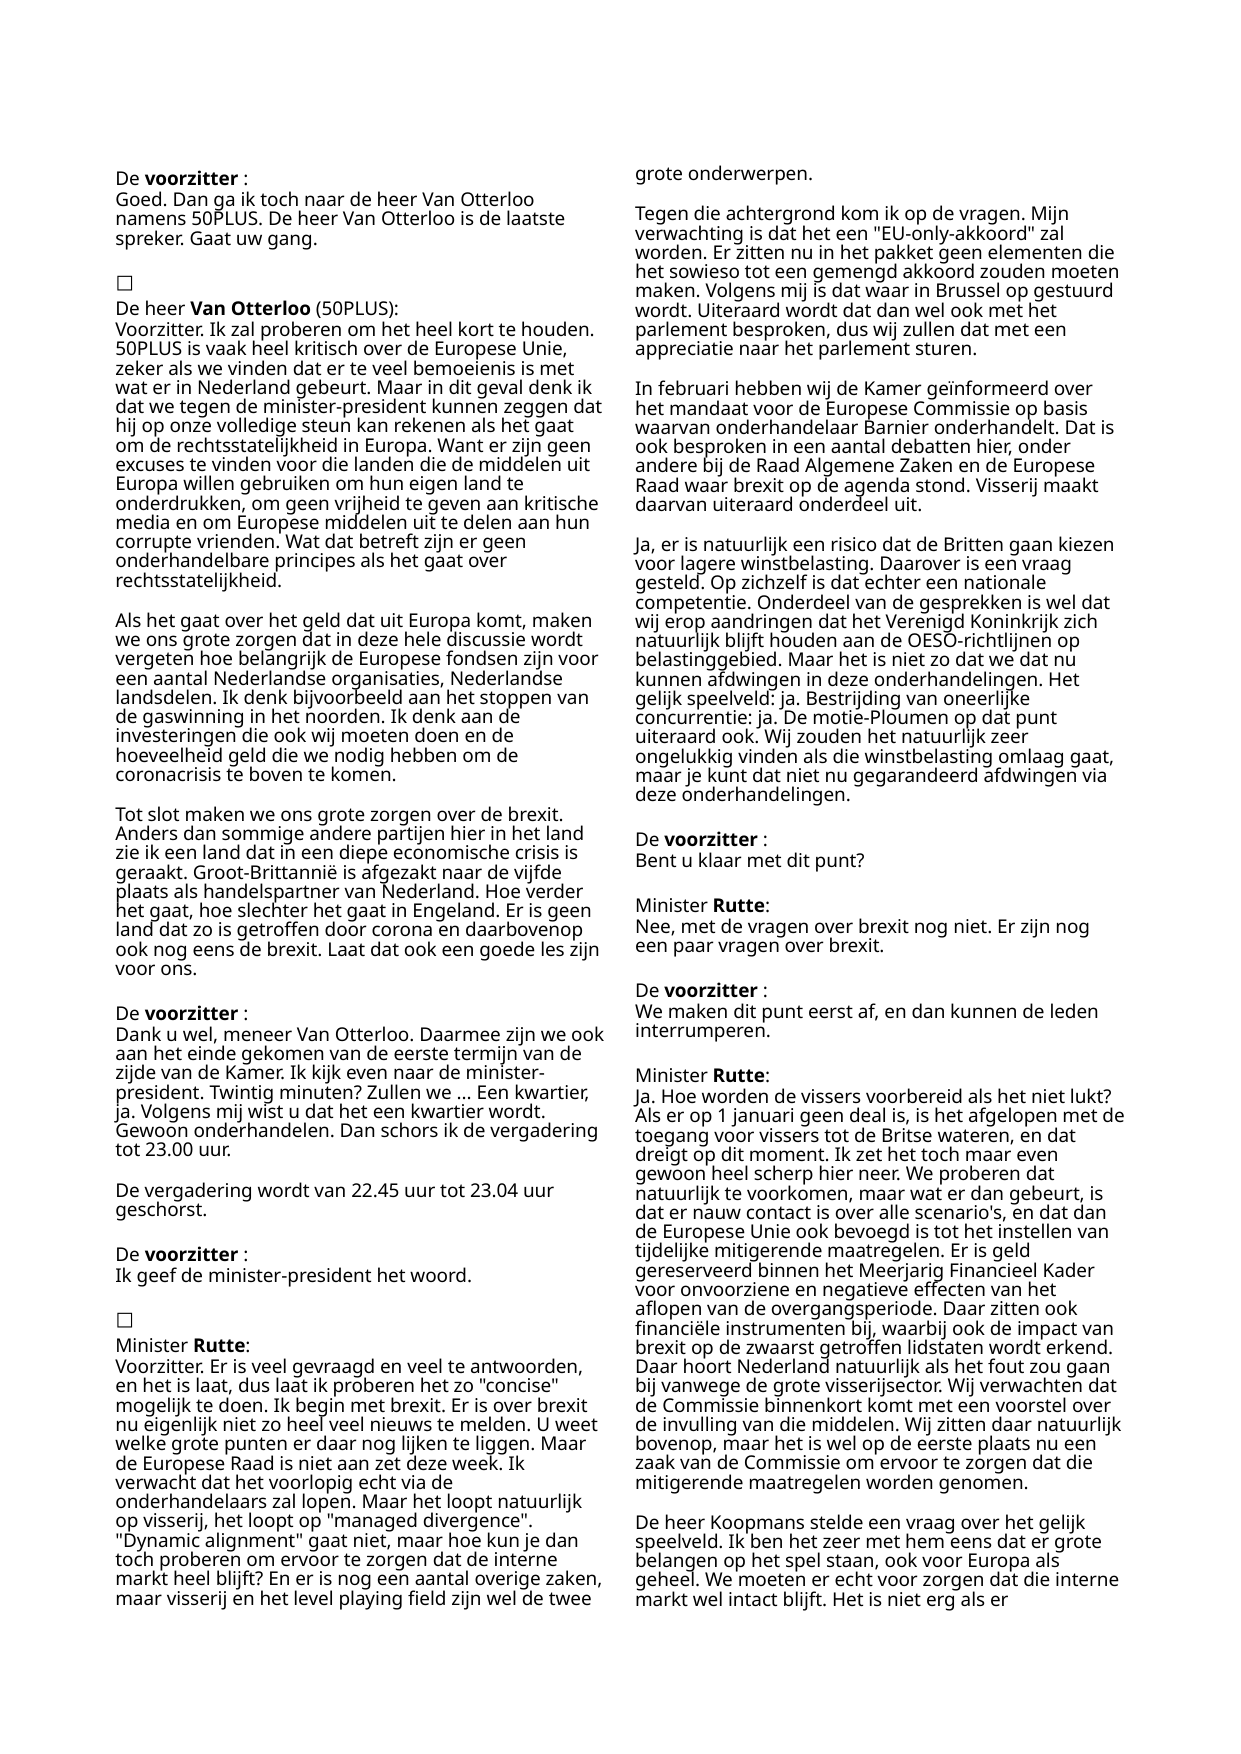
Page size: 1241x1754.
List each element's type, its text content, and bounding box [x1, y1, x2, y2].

text Voorzitter. Ik zal proberen om het heel kort te houden. 50PLUS is vaak heel kritisch over de Europese Unie, zeker als we vinden dat er te veel bemoeienis is met wat er in Nederland gebeurt. Maar in dit geval denk ik dat we tegen de minister-president kunnen zeggen dat hij op onze volledige steun kan rekenen als het gaat om de rechtsstatelijkheid in Europa. Want er zijn geen excuses te vinden voor die landen die de middelen uit Europa willen gebruiken om hun eigen land te onderdrukken, om geen vrijheid te geven aan kritische media en om Europese middelen uit te delen aan hun corrupte vrienden. Wat dat betreft zijn er geen onderhandelbare principes als het gaat over rechtsstatelijkheid. [115, 321, 605, 591]
text Als het gaat over het geld dat uit Europa komt, maken we ons grote zorgen dat in deze hele discussie wordt vergeten hoe belangrijk de Europese fondsen zijn voor een aantal Nederlandse organisaties, Nederlandse landsdelen. Ik denk bijvoorbeeld aan het stoppen van de gaswinning in het noorden. Ik denk aan de investeringen die ook wij moeten doen en de hoeveelheid geld die we nodig hebben om de coronacrisis te boven te komen. [115, 612, 605, 785]
text Tegen die achtergrond kom ik op de vragen. Mijn verwachting is dat het een "EU-only-akkoord" zal worden. Er zitten nu in het pakket geen elementen die het sowieso tot een gemengd akkoord zouden moeten maken. Volgens mij is dat waar in Brussel op gestuurd wordt. Uiteraard wordt dat dan wel ook met het parlement besproken, dus wij zullen dat met een appreciatie naar het parlement sturen. [635, 205, 1125, 359]
text Ja. Hoe worden de vissers voorbereid als het niet lukt? Als er op 1 januari geen deal is, is het afgelopen met de toegang voor vissers tot de Britse wateren, en dat dreigt op dit moment. Ik zet het toch maar even gewoon heel scherp hier neer. We proberen dat natuurlijk te voorkomen, maar wat er dan gebeurt, is dat er nauw contact is over alle scenario's, en dat dan de Europese Unie ook bevoegd is tot het instellen van tijdelijke mitigerende maatregelen. Er is geld gereserveerd binnen het Meerjarig Financieel Kader voor onvoorziene en negatieve effecten van het aflopen van de overgangsperiode. Daar zitten ook financiële instrumenten bij, waarbij ook de impact van brexit op de zwaarst getroffen lidstaten wordt erkend. Daar hoort Nederland natuurlijk als het fout zou gaan bij vanwege de grote visserijsector. Wij verwachten dat de Commissie binnenkort komt met een voorstel over de invulling van die middelen. Wij zitten daar natuurlijk bovenop, maar het is wel op de eerste plaats nu een zaak van de Commissie om ervoor te zorgen dat die mitigerende maatregelen worden genomen. [635, 1088, 1125, 1493]
text Dank u wel, meneer Van Otterloo. Daarmee zijn we ook aan het einde gekomen van de eerste termijn van de zijde van de Kamer. Ik kijk even naar de minister-president. Twintig minuten? Zullen we ... Een kwartier, ja. Volgens mij wist u dat het een kwartier wordt. Gewoon onderhandelen. Dan schors ik de vergadering tot 23.00 uur. [115, 1026, 605, 1161]
text De heer Koopmans stelde een vraag over het gelijk speelveld. Ik ben het zeer met hem eens dat er grote belangen op het spel staan, ook voor Europa als geheel. We moeten er echt voor zorgen dat die interne markt wel intact blijft. Het is niet erg als er [635, 1514, 1125, 1610]
text Voorzitter. Er is veel gevraagd en veel te antwoorden, en het is laat, dus laat ik proberen het zo "concise" mogelijk te doen. Ik begin met brexit. Er is over brexit nu eigenlijk niet zo heel veel nieuws te melden. U weet welke grote punten er daar nog lijken te liggen. Maar de Europese Raad is niet aan zet deze week. Ik verwacht dat het voorlopig echt via de onderhandelaars zal lopen. Maar het loopt natuurlijk op visserij, het loopt op "managed divergence". "Dynamic alignment" gaat niet, maar hoe kun je dan toch proberen om ervoor te zorgen dat de interne markt heel blijft? En er is nog een aantal overige zaken, maar visserij en het level playing field zijn wel de twee [115, 1358, 605, 1609]
text Minister Rutte: [635, 1062, 1125, 1088]
text Bent u klaar met dit punt? [635, 852, 1125, 871]
text De voorzitter : [115, 1000, 605, 1026]
text De heer Van Otterloo (50PLUS): [115, 295, 605, 321]
text grote onderwerpen. [635, 165, 1125, 184]
text De voorzitter : [635, 977, 1125, 1003]
text ⬜ [115, 270, 605, 295]
text Minister Rutte: [635, 892, 1125, 918]
text De voorzitter : [115, 165, 605, 191]
text In februari hebben wij de Kamer geïnformeerd over het mandaat voor de Europese Commissie op basis waarvan onderhandelaar Barnier onderhandelt. Dat is ook besproken in een aantal debatten hier, onder andere bij de Raad Algemene Zaken en de Europese Raad waar brexit op de agenda stond. Visserij maakt daarvan uiteraard onderdeel uit. [635, 380, 1125, 515]
text We maken dit punt eerst af, en dan kunnen de leden interrumperen. [635, 1003, 1125, 1042]
text Minister Rutte: [115, 1332, 605, 1358]
text De voorzitter : [115, 1241, 605, 1267]
text Ja, er is natuurlijk een risico dat de Britten gaan kiezen voor lagere winstbelasting. Daarover is een vraag gesteld. Op zichzelf is dat echter een nationale competentie. Onderdeel van de gesprekken is wel dat wij erop aandringen dat het Verenigd Koninkrijk zich natuurlijk blijft houden aan de OESO-richtlijnen op belastinggebied. Maar het is niet zo dat we dat nu kunnen afdwingen in deze onderhandelingen. Het gelijk speelveld: ja. Bestrijding van oneerlijke concurrentie: ja. De motie-Ploumen op dat punt uiteraard ook. Wij zouden het natuurlijk zeer ongelukkig vinden als die winstbelasting omlaag gaat, maar je kunt dat niet nu gegarandeerd afdwingen via deze onderhandelingen. [635, 536, 1125, 806]
text De voorzitter : [635, 826, 1125, 852]
text Tot slot maken we ons grote zorgen over de brexit. Anders dan sommige andere partijen hier in het land zie ik een land dat in een diepe economische crisis is geraakt. Groot-Brittannië is afgezakt naar de vijfde plaats als handelspartner van Nederland. Hoe verder het gaat, hoe slechter het gaat in Engeland. Er is geen land dat zo is getroffen door corona en daarbovenop ook nog eens de brexit. Laat dat ook een goede les zijn voor ons. [115, 806, 605, 979]
text Nee, met de vragen over brexit nog niet. Er zijn nog een paar vragen over brexit. [635, 918, 1125, 957]
text Goed. Dan ga ik toch naar de heer Van Otterloo namens 50PLUS. De heer Van Otterloo is de laatste spreker. Gaat uw gang. [115, 191, 605, 249]
text De vergadering wordt van 22.45 uur tot 23.04 uur geschorst. [115, 1182, 605, 1220]
text ⬜ [115, 1307, 605, 1332]
text Ik geef de minister-president het woord. [115, 1267, 605, 1286]
